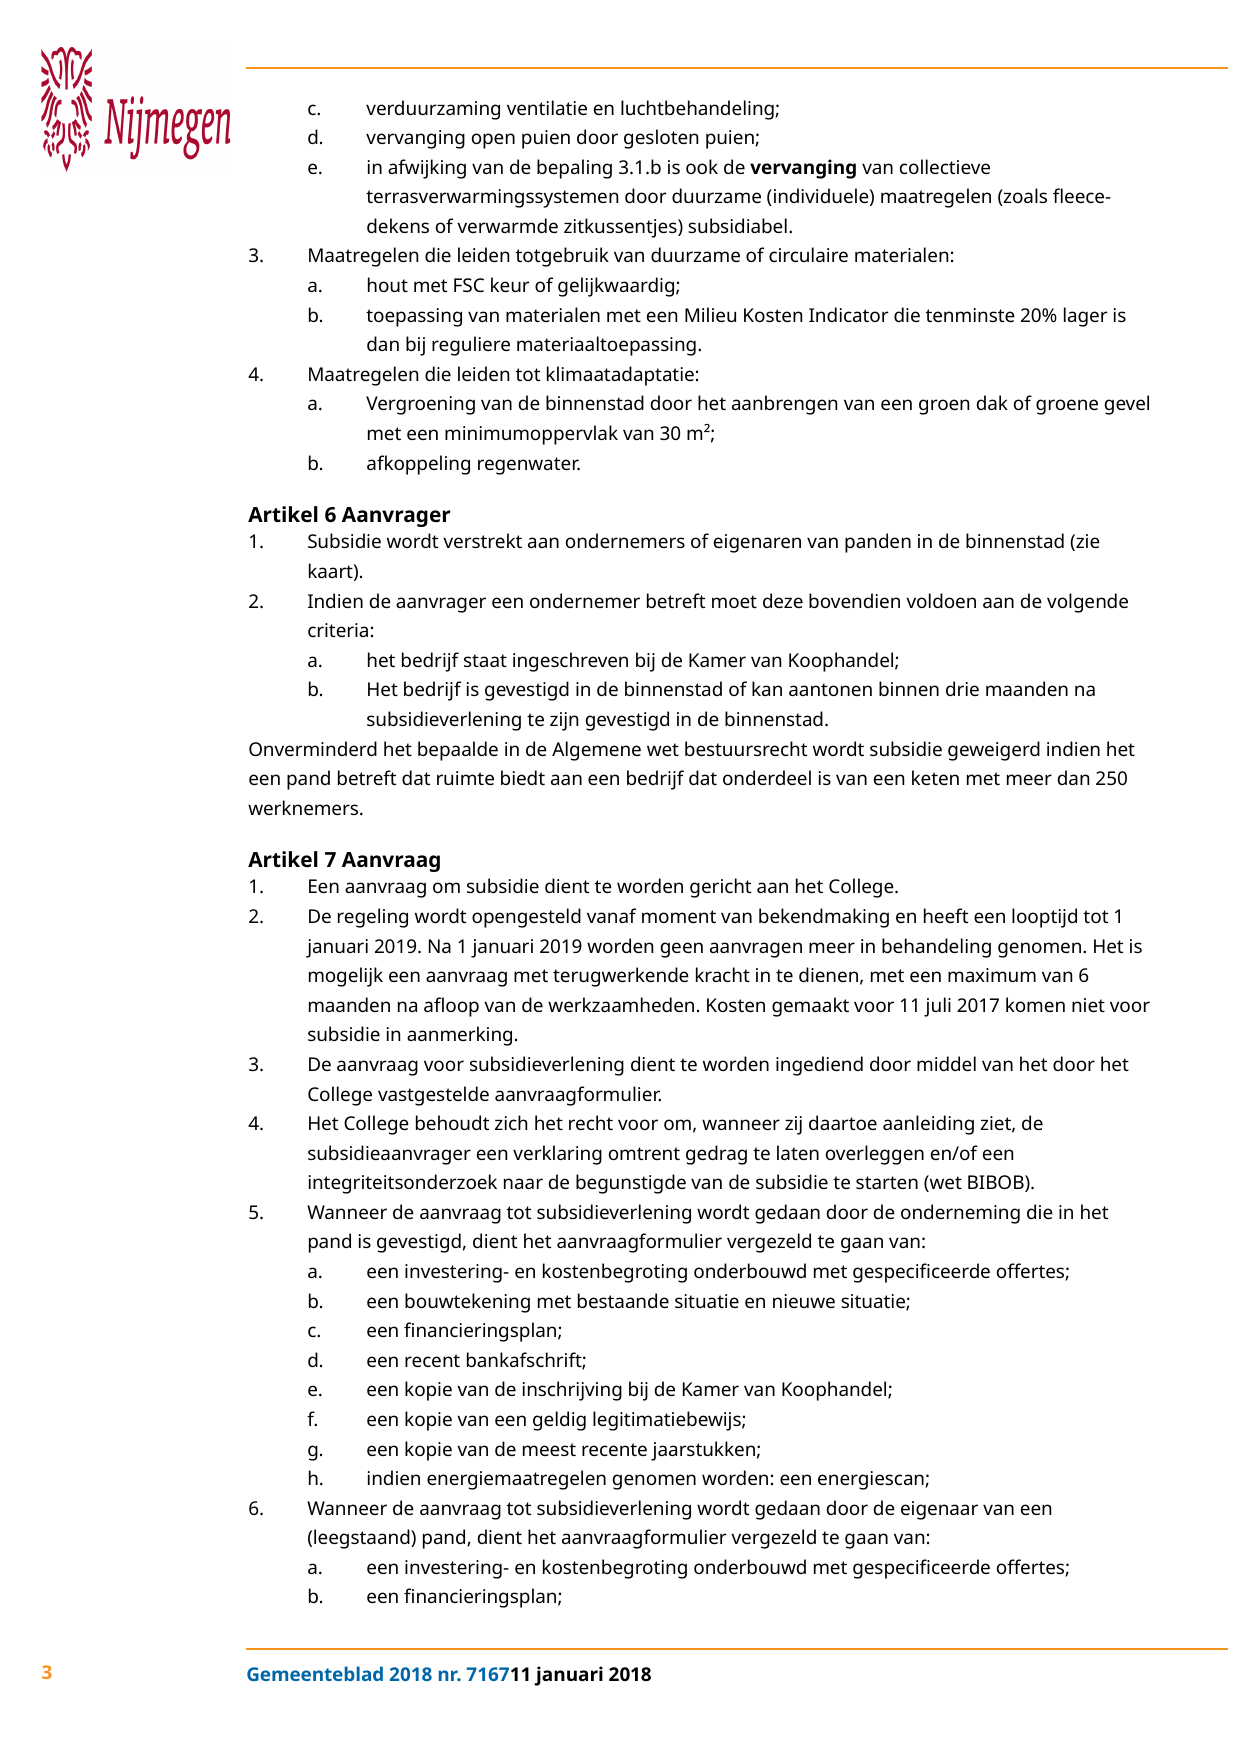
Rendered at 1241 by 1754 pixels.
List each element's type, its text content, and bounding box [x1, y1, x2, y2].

list een kopie van een geldig legitimatiebewijs; [307, 1406, 1152, 1432]
list toepassing van materialen met een Milieu Kosten Indicator die tenminste 20% lager is dan bij reguliere materiaaltoepassing. [307, 302, 1152, 357]
list Subsidie wordt verstrekt aan ondernemers of eigenaren van panden in de binnenstad (zie kaart). [248, 529, 1152, 584]
list vervanging open puien door gesloten puien; [307, 124, 1152, 150]
list een investering- en kostenbegroting onderbouwd met gespecificeerde offertes; [307, 1258, 1152, 1284]
list het bedrijf staat ingeschreven bij de Kamer van Koophandel; [307, 647, 1152, 673]
list een bouwtekening met bestaande situatie en nieuwe situatie; [307, 1288, 1152, 1314]
list Wanneer de aanvraag tot subsidieverlening wordt gedaan door de eigenaar van een (leegstaand) pand, dient het aanvraagformulier vergezeld te gaan van: [248, 1495, 1152, 1550]
list indien energiemaatregelen genomen worden: een energiescan; [307, 1465, 1152, 1491]
list Het bedrijf is gevestigd in de binnenstad of kan aantonen binnen drie maanden na subsidieverlening te zijn gevestigd in de binnenstad. [307, 677, 1152, 732]
list een financieringsplan; [307, 1584, 1152, 1609]
list verduurzaming ventilatie en luchtbehandeling; [307, 95, 1152, 121]
list Maatregelen die leiden tot klimaatadaptatie: [248, 361, 1152, 387]
list De regeling wordt opengesteld vanaf moment van bekendmaking en heeft een looptijd tot 1 januari 2019. Na 1 januari 2019 worden geen aanvragen meer in behandeling genomen. Het is mogelijk een aanvraag met terugwerkende kracht in te dienen, met een maximum van 6 maanden na afloop van de werkzaamheden. Kosten gemaakt voor 11 juli 2017 komen niet voor subsidie in aanmerking. [248, 903, 1152, 1047]
list een recent bankafschrift; [307, 1347, 1152, 1373]
list een kopie van de inschrijving bij de Kamer van Koophandel; [307, 1377, 1152, 1402]
list De aanvraag voor subsidieverlening dient te worden ingediend door middel van het door het College vastgestelde aanvraagformulier. [248, 1051, 1152, 1107]
list Wanneer de aanvraag tot subsidieverlening wordt gedaan door de onderneming die in het pand is gevestigd, dient het aanvraagformulier vergezeld te gaan van: [248, 1199, 1152, 1254]
text Onverminderd het bepaalde in de Algemene wet bestuursrecht wordt subsidie geweigerd indien het een pand betreft dat ruimte biedt aan een bedrijf dat onderdeel is van een keten met meer dan 250 werknemers. [248, 736, 1152, 821]
list in afwijking van de bepaling 3.1.b is ook de vervanging van collectieve terrasverwarmingssystemen door duurzame (individuele) maatregelen (zoals fleece-dekens of verwarmde zitkussentjes) subsidiabel. [307, 154, 1152, 239]
list een financieringsplan; [307, 1317, 1152, 1343]
list afkoppeling regenwater. [307, 450, 1152, 476]
list een investering- en kostenbegroting onderbouwd met gespecificeerde offertes; [307, 1554, 1152, 1580]
list een kopie van de meest recente jaarstukken; [307, 1436, 1152, 1462]
picture [41, 47, 231, 172]
text Artikel 7 Aanvraag [248, 845, 1152, 874]
list hout met FSC keur of gelijkwaardig; [307, 272, 1152, 298]
list Vergroening van de binnenstad door het aanbrengen van een groen dak of groene gevel met een minimumoppervlak van 30 m²; [307, 391, 1152, 446]
list Maatregelen die leiden totgebruik van duurzame of circulaire materialen: [248, 243, 1152, 268]
list Het College behoudt zich het recht voor om, wanneer zij daartoe aanleiding ziet, de subsidieaanvrager een verklaring omtrent gedrag te laten overleggen en/of een integriteitsonderzoek naar de begunstigde van de subsidie te starten (wet BIBOB). [248, 1110, 1152, 1195]
list Een aanvraag om subsidie dient te worden gericht aan het College. [248, 874, 1152, 899]
text Artikel 6 Aanvrager [248, 500, 1152, 529]
list Indien de aanvrager een ondernemer betreft moet deze bovendien voldoen aan de volgende criteria: [248, 588, 1152, 643]
